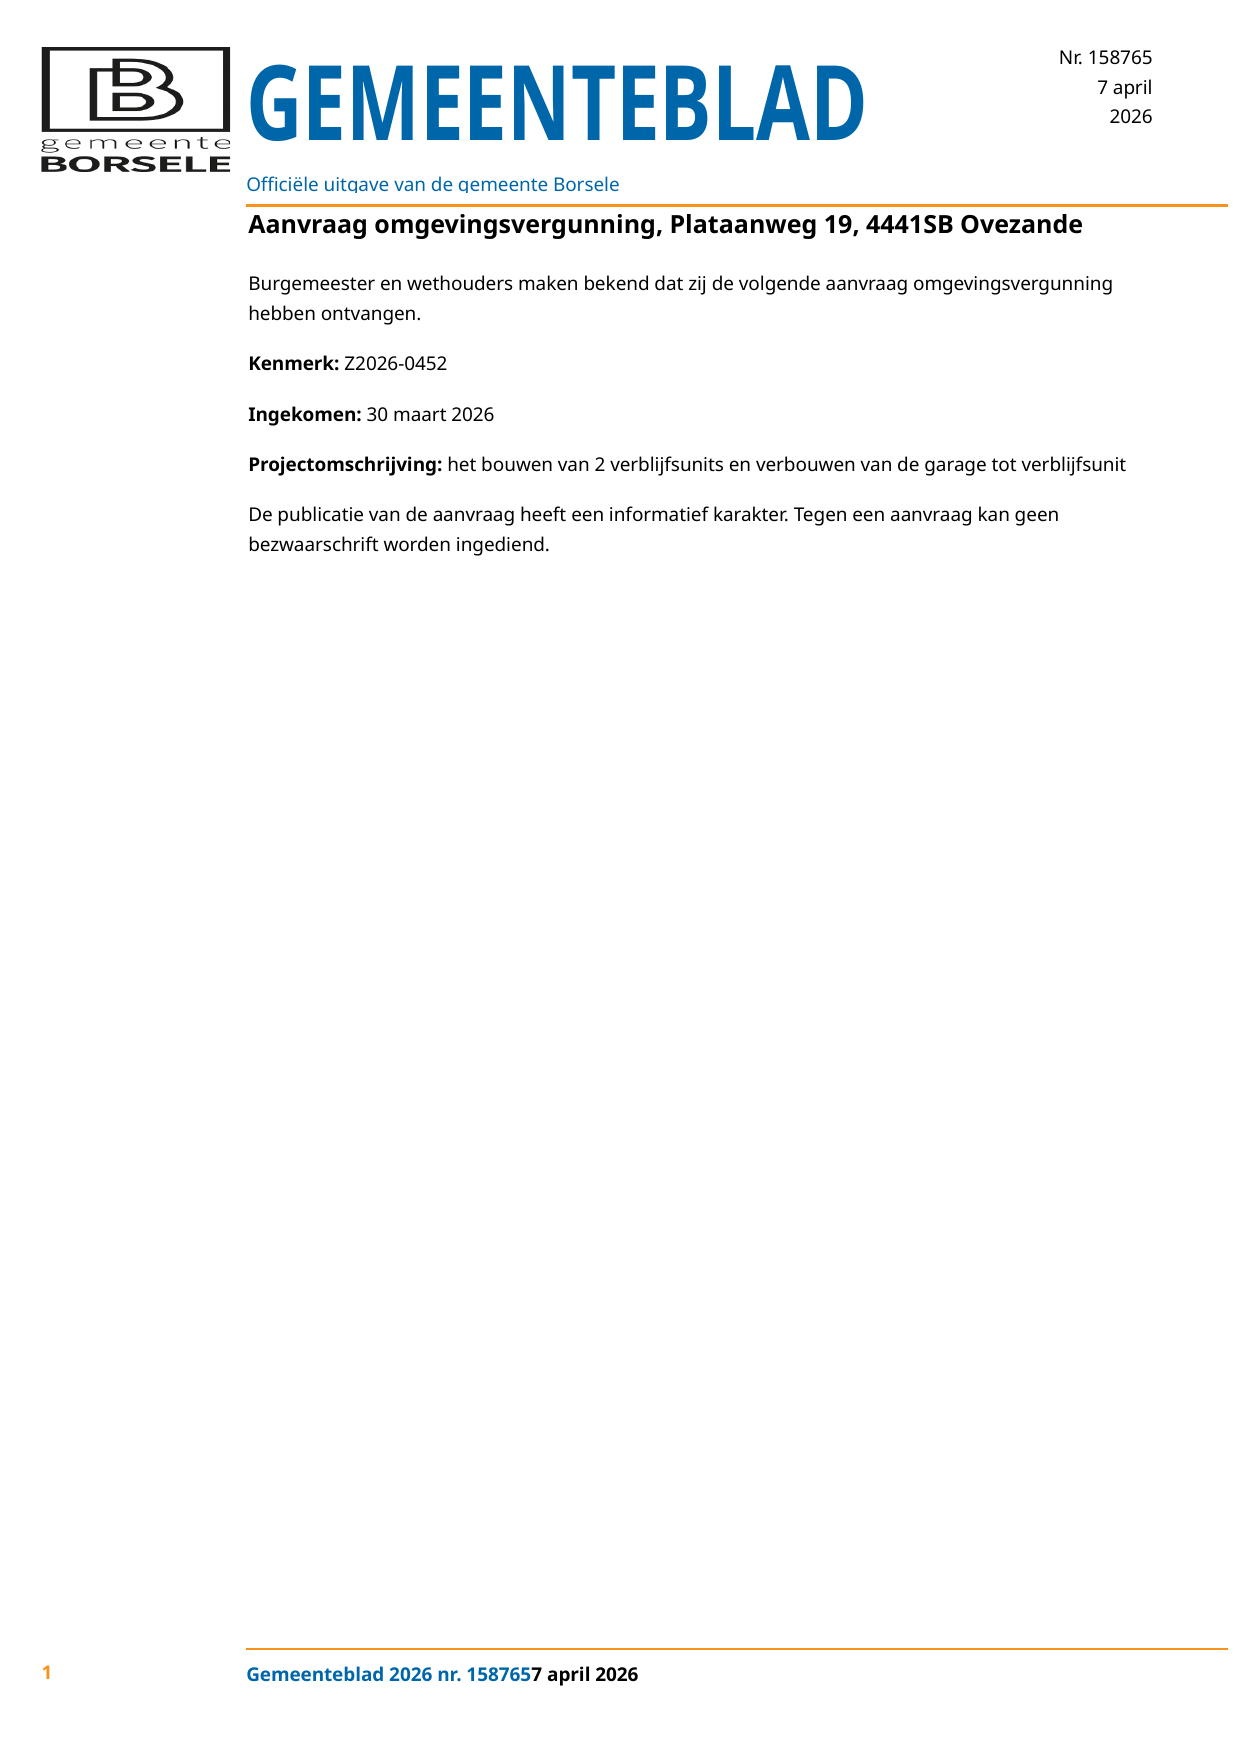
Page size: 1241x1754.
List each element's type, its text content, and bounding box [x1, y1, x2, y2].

text De publicatie van de aanvraag heeft een informatief karakter. Tegen een aanvraag kan geen bezwaarschrift worden ingediend. [248, 502, 1152, 557]
text Kenmerk: Z2026-0452 [248, 350, 1152, 376]
text Burgemeester en wethouders maken bekend dat zij de volgende aanvraag omgevingsvergunning hebben ontvangen. [248, 270, 1152, 326]
text Projectomschrijving: het bouwen van 2 verblijfsunits en verbouwen van de garage tot verblijfsunit [248, 451, 1152, 477]
text Ingekomen: 30 maart 2026 [248, 401, 1152, 426]
text Aanvraag omgevingsvergunning, Plataanweg 19, 4441SB Ovezande [248, 207, 1152, 241]
picture [41, 47, 231, 172]
